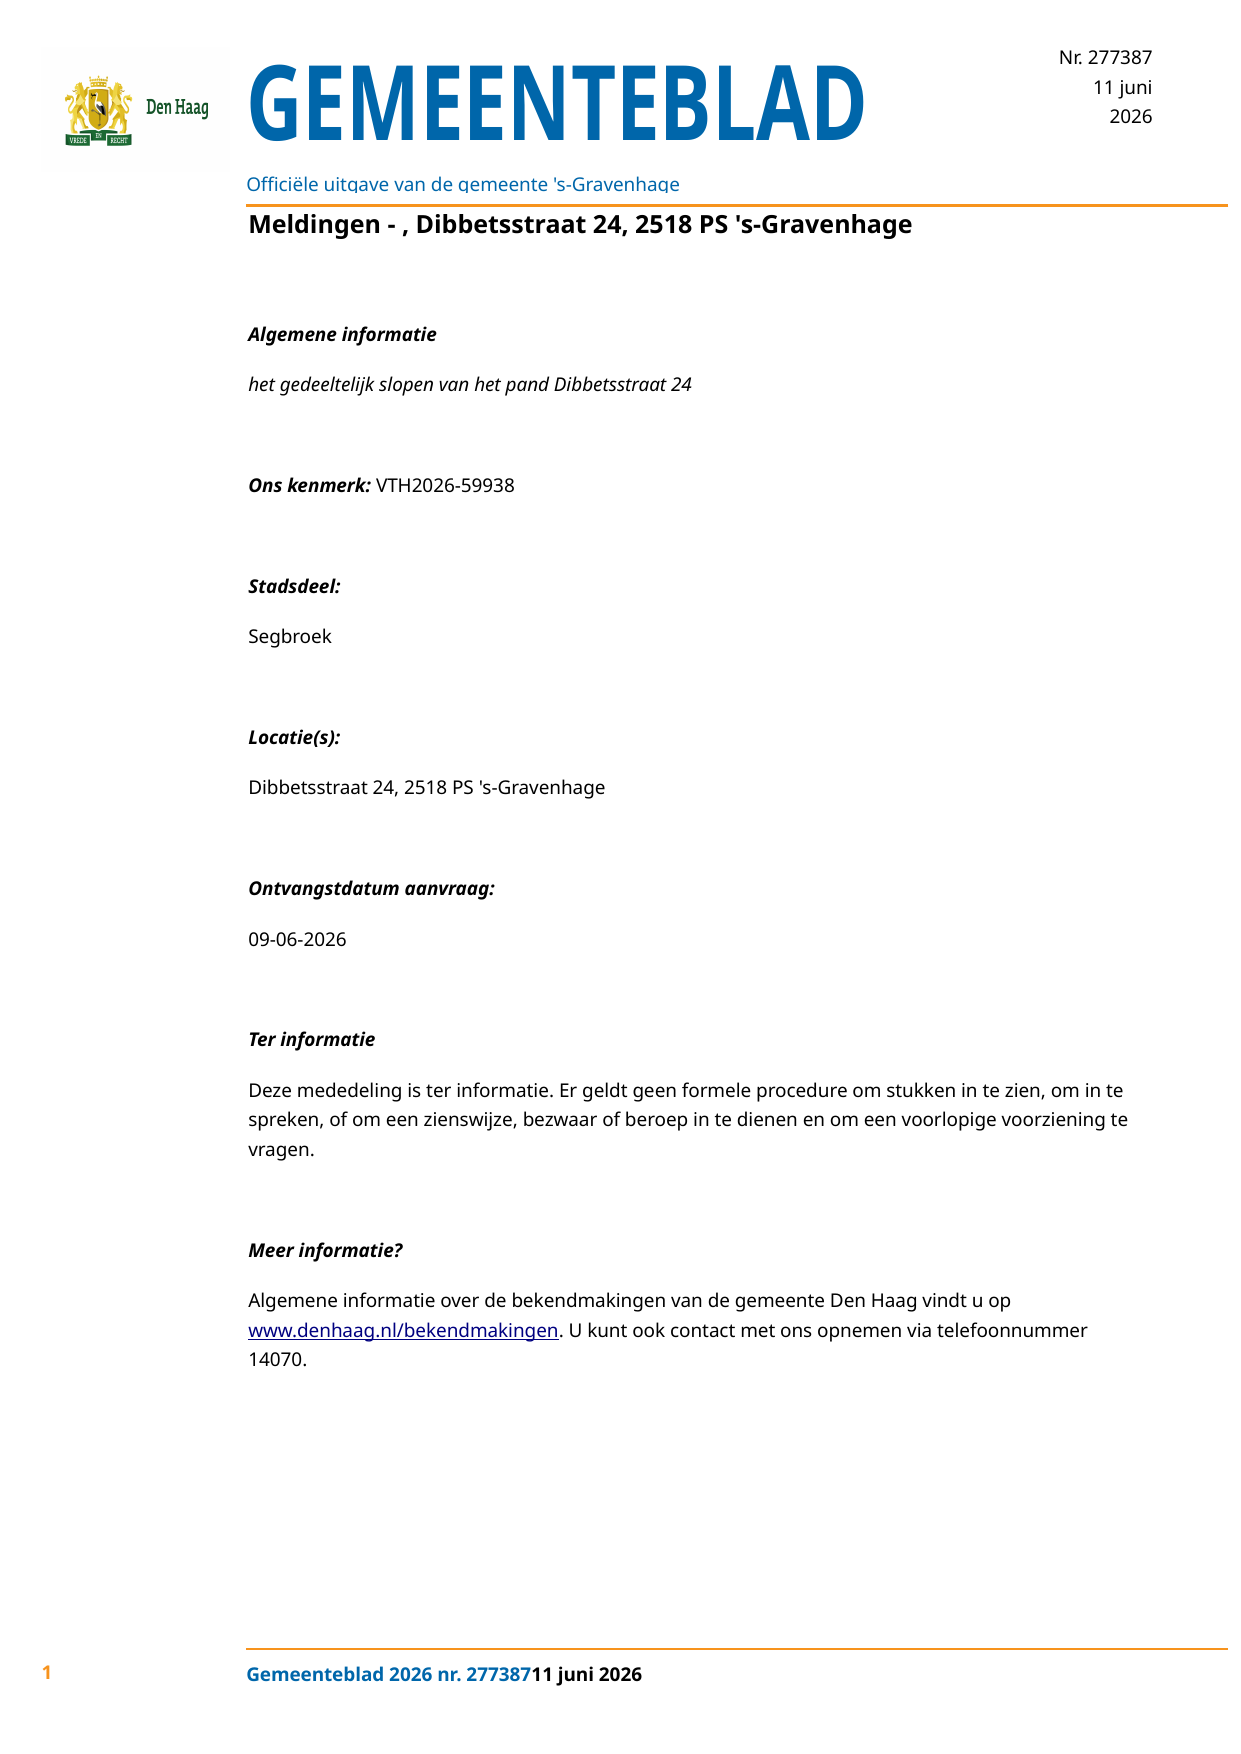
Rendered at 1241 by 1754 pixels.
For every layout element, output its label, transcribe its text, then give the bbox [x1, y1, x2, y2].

picture [41, 47, 231, 172]
text Deze mededeling is ter informatie. Er geldt geen formele procedure om stukken in te zien, om in te spreken, of om een zienswijze, bezwaar of beroep in te dienen en om een voorlopige voorziening te vragen. [248, 1077, 1152, 1162]
text Stadsdeel: [248, 573, 1152, 598]
text het gedeeltelijk slopen van het pand Dibbetsstraat 24 [248, 371, 1152, 397]
text Meldingen - , Dibbetsstraat 24, 2518 PS 's-Gravenhage [248, 207, 1152, 241]
text Ontvangstdatum aanvraag: [248, 875, 1152, 901]
text Algemene informatie [248, 321, 1152, 346]
text Locatie(s): [248, 724, 1152, 750]
text Algemene informatie over de bekendmakingen van de gemeente Den Haag vindt u op www.denhaag.nl/bekendmakingen. U kunt ook contact met ons opnemen via telefoonnummer 14070. [248, 1287, 1152, 1372]
text Ter informatie [248, 1027, 1152, 1052]
text Dibbetsstraat 24, 2518 PS 's-Gravenhage [248, 774, 1152, 800]
text Segbroek [248, 623, 1152, 649]
text Meer informatie? [248, 1237, 1152, 1263]
text 09-06-2026 [248, 926, 1152, 951]
text Ons kenmerk: VTH2026-59938 [248, 472, 1152, 498]
